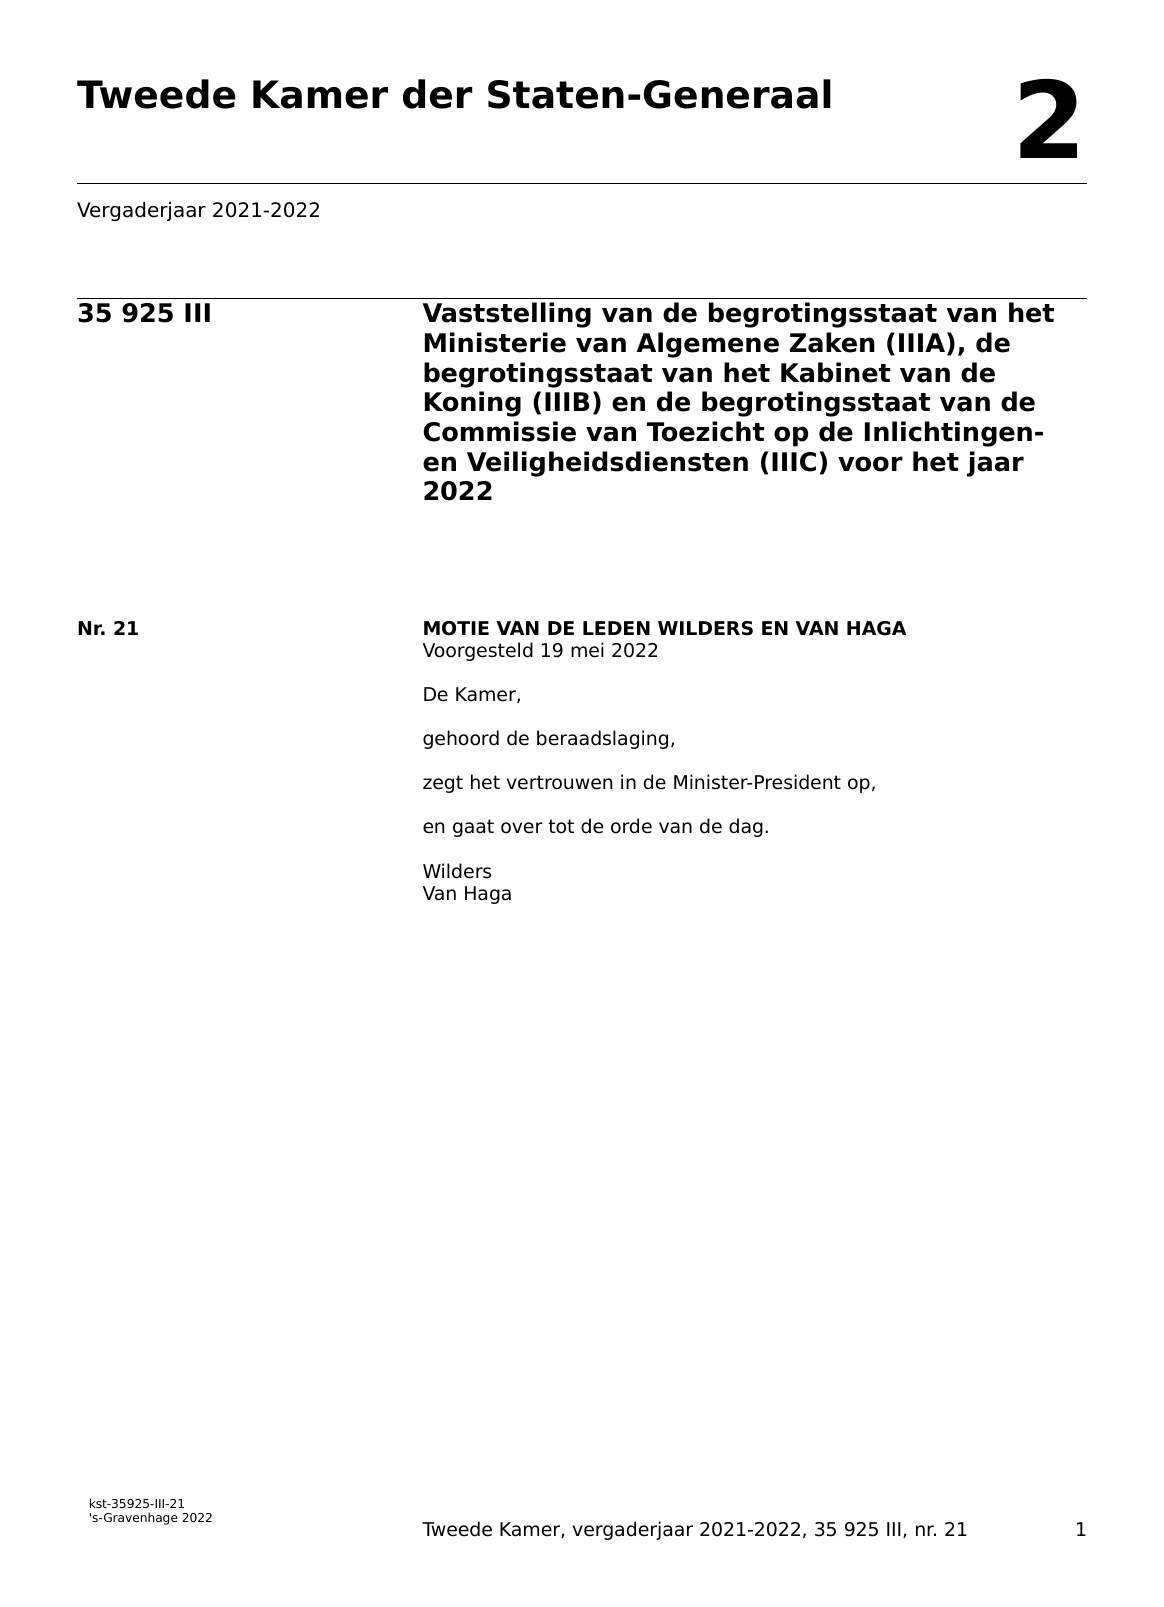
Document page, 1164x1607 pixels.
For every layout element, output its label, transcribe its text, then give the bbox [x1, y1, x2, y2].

text gehoord de beraadslaging, [422, 728, 1087, 750]
subtitle Nr. 21 MOTIE VAN DE LEDEN WILDERS EN VAN HAGA [77, 618, 1087, 640]
text Van Haga [422, 883, 1087, 904]
text De Kamer, [422, 684, 1087, 706]
table_header 2 [886, 59, 1087, 183]
subtitle 35 925 III Vaststelling van de begrotingsstaat van het Ministerie van Algemene Zaken (IIIA), de begrotingsstaat van het Kabinet van de Koning (IIIB) en de begrotingsstaat van de Commissie van Toezicht op de Inlichtingen- en Veiligheidsdiensten (IIIC) voor het jaar 2022 [77, 299, 1087, 507]
text zegt het vertrouwen in de Minister-President op, [422, 772, 1087, 794]
text Voorgesteld 19 mei 2022 [422, 640, 1087, 662]
text en gaat over tot de orde van de dag. [422, 816, 1087, 838]
table_header Tweede Kamer der Staten-Generaal [77, 59, 886, 183]
text Wilders [422, 861, 1087, 883]
text kst-35925-III-21 [88, 1497, 323, 1511]
table_cell Vergaderjaar 2021-2022 [77, 184, 1087, 298]
text 's-Gravenhage 2022 [88, 1511, 323, 1525]
